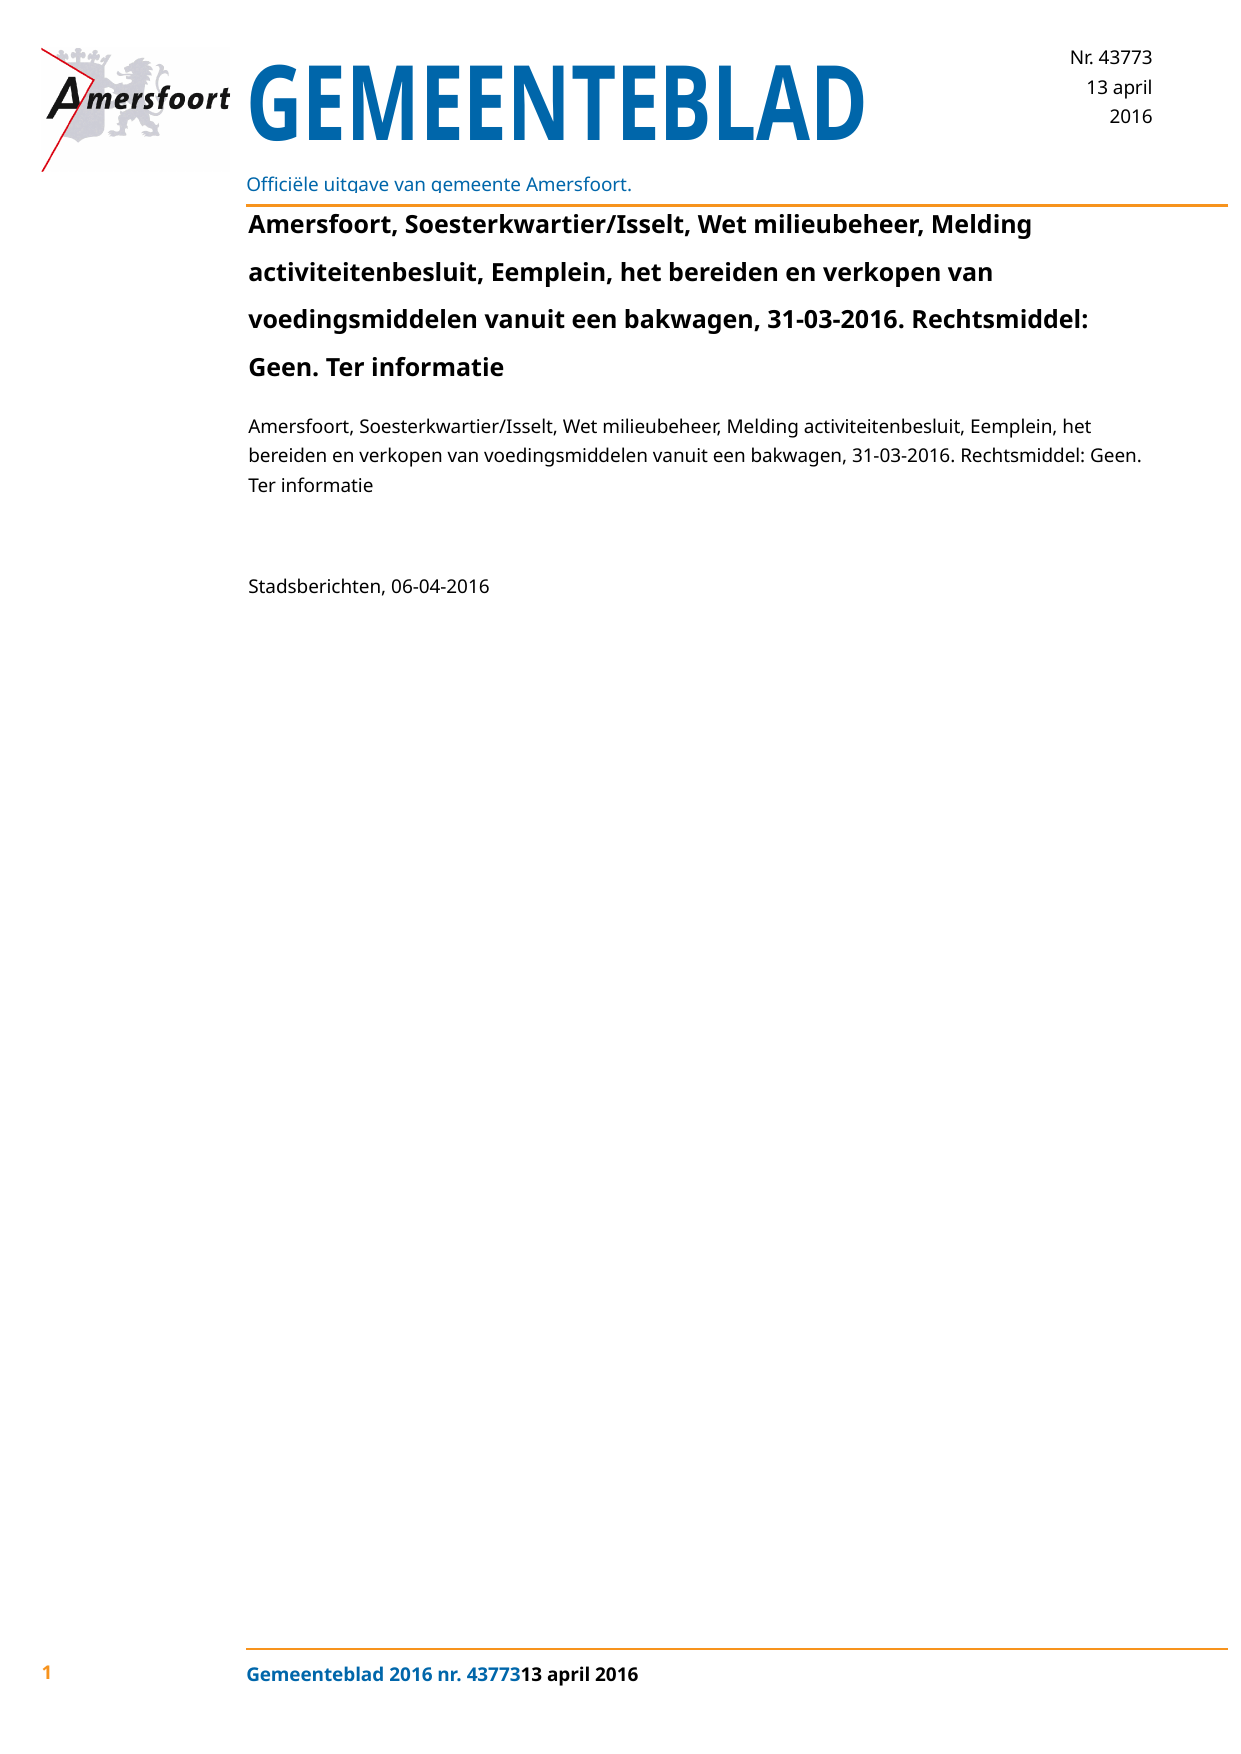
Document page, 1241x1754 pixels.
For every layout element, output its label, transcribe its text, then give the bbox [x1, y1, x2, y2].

text Amersfoort, Soesterkwartier/Isselt, Wet milieubeheer, Melding activiteitenbesluit, Eemplein, het bereiden en verkopen van voedingsmiddelen vanuit een bakwagen, 31-03-2016. Rechtsmiddel: Geen. Ter informatie [248, 413, 1152, 498]
text Stadsberichten, 06-04-2016 [248, 573, 1152, 599]
text Amersfoort, Soesterkwartier/Isselt, Wet milieubeheer, Melding activiteitenbesluit, Eemplein, het bereiden en verkopen van voedingsmiddelen vanuit een bakwagen, 31-03-2016. Rechtsmiddel: Geen. Ter informatie [248, 207, 1152, 384]
picture [41, 47, 231, 172]
